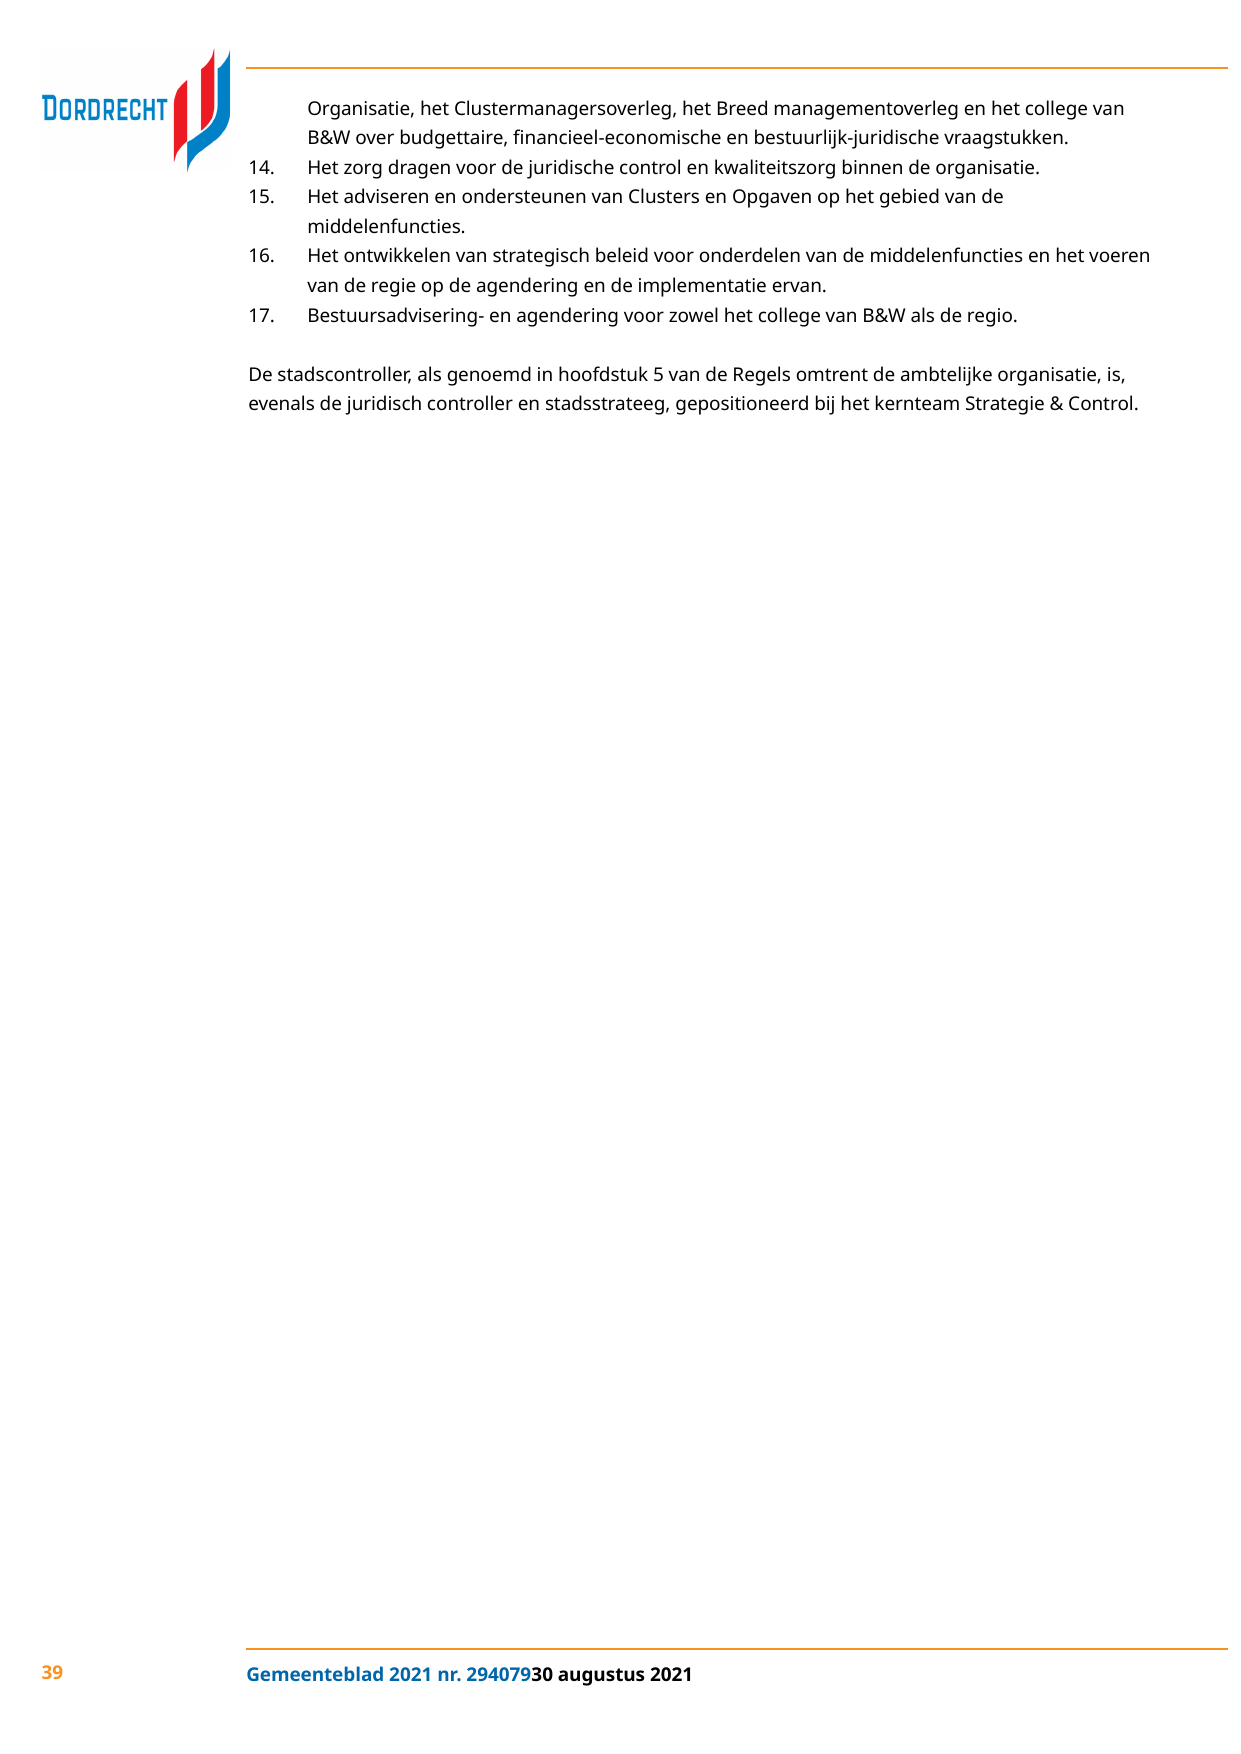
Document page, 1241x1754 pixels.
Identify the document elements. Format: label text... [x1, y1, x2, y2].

list Het zorg dragen voor de juridische control en kwaliteitszorg binnen de organisatie. [248, 154, 1152, 180]
picture [41, 47, 231, 172]
list Bestuursadvisering- en agendering voor zowel het college van B&W als de regio. [248, 302, 1152, 328]
list Het adviseren en ondersteunen van Clusters en Opgaven op het gebied van de middelenfuncties. [248, 183, 1152, 239]
list Organisatie, het Clustermanagersoverleg, het Breed managementoverleg en het college van B&W over budgettaire, financieel-economische en bestuurlijk-juridische vraagstukken. [248, 95, 1152, 150]
text De stadscontroller, als genoemd in hoofdstuk 5 van de Regels omtrent de ambtelijke organisatie, is, evenals de juridisch controller en stadsstrateeg, gepositioneerd bij het kernteam Strategie & Control. [248, 361, 1152, 416]
list Het ontwikkelen van strategisch beleid voor onderdelen van de middelenfuncties en het voeren van de regie op de agendering en de implementatie ervan. [248, 243, 1152, 298]
